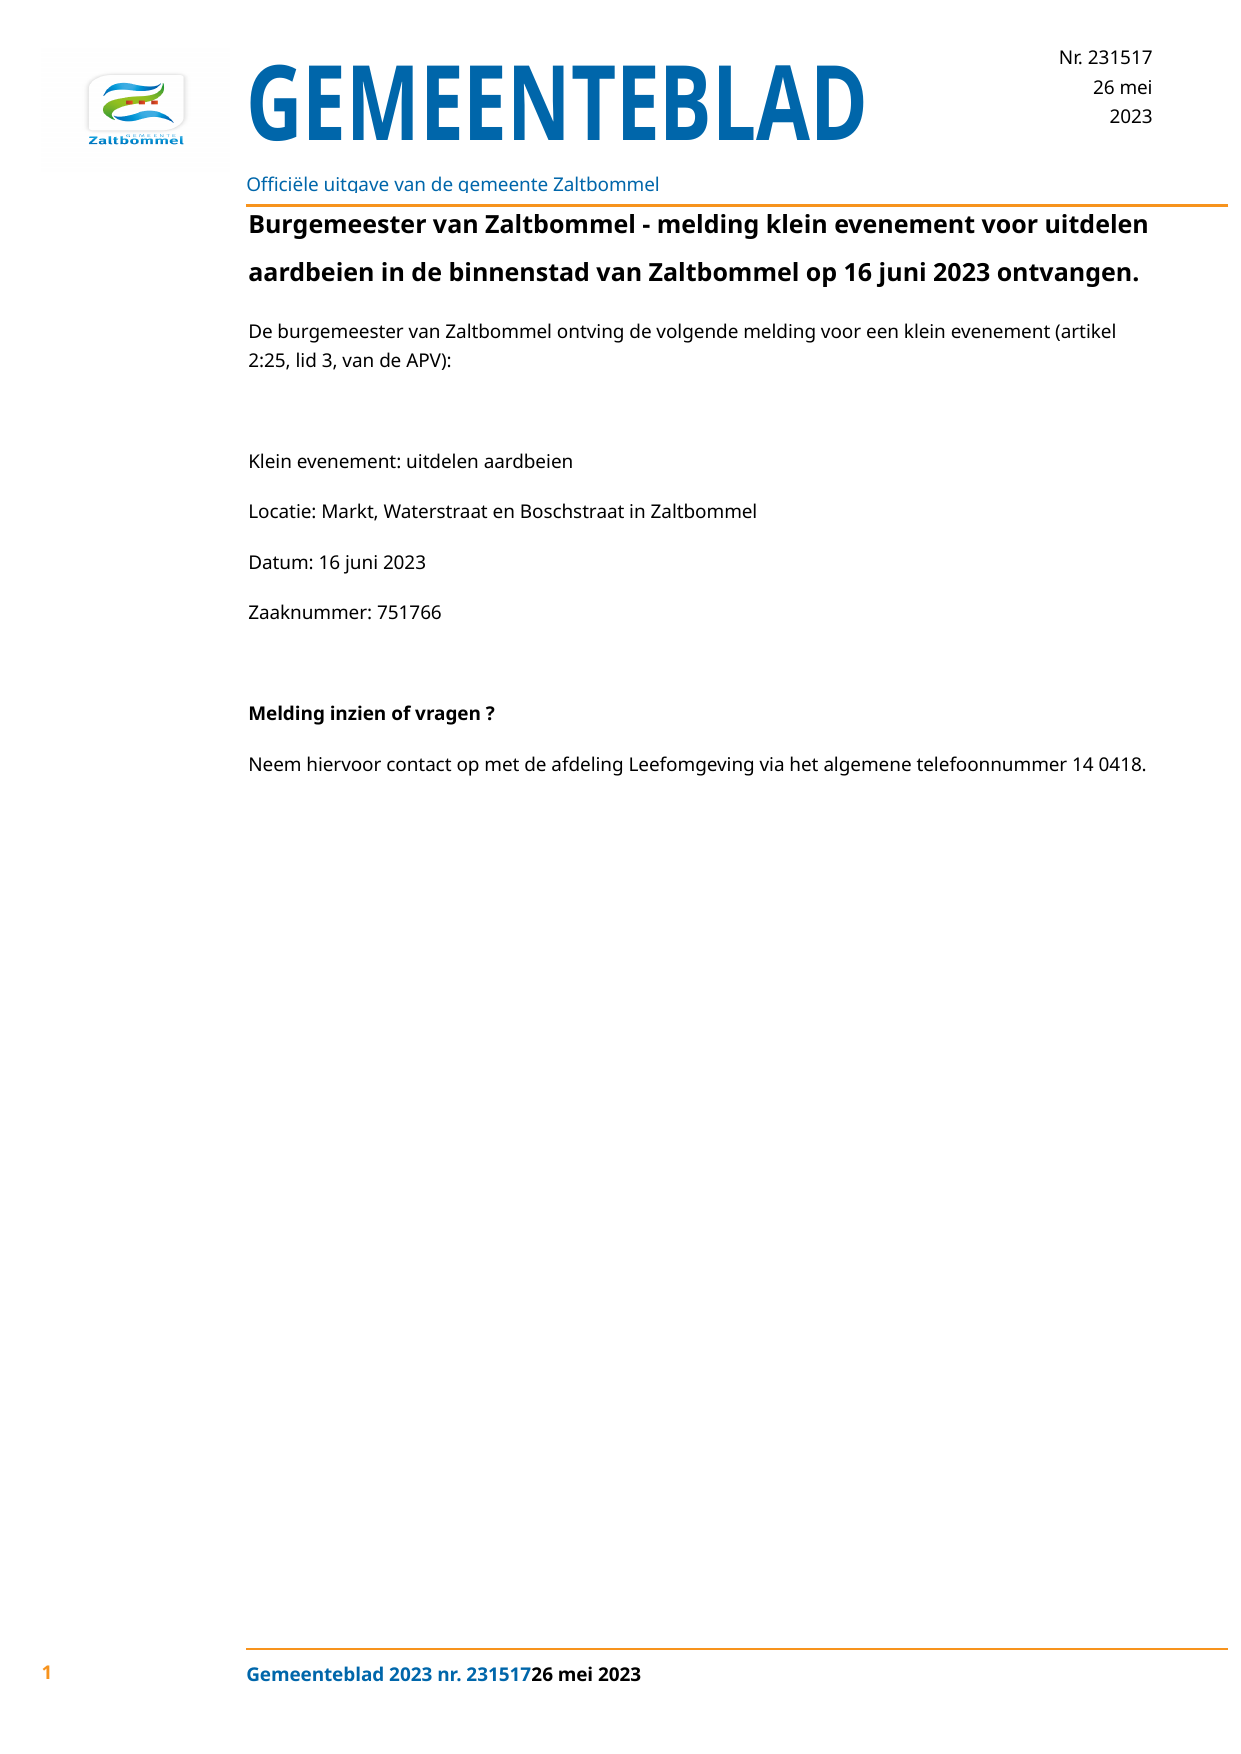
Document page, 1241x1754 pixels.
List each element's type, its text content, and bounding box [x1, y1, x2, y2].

text Klein evenement: uitdelen aardbeien [248, 448, 1152, 474]
text Melding inzien of vragen ? [248, 700, 1152, 726]
text Datum: 16 juni 2023 [248, 549, 1152, 575]
text Locatie: Markt, Waterstraat en Boschstraat in Zaltbommel [248, 499, 1152, 524]
text Neem hiervoor contact op met de afdeling Leefomgeving via het algemene telefoonnummer 14 0418. [248, 751, 1152, 777]
picture [41, 47, 231, 172]
text De burgemeester van Zaltbommel ontving de volgende melding voor een klein evenement (artikel 2:25, lid 3, van de APV): [248, 318, 1152, 373]
text Burgemeester van Zaltbommel - melding klein evenement voor uitdelen aardbeien in de binnenstad van Zaltbommel op 16 juni 2023 ontvangen. [248, 207, 1152, 288]
text Zaaknummer: 751766 [248, 599, 1152, 625]
